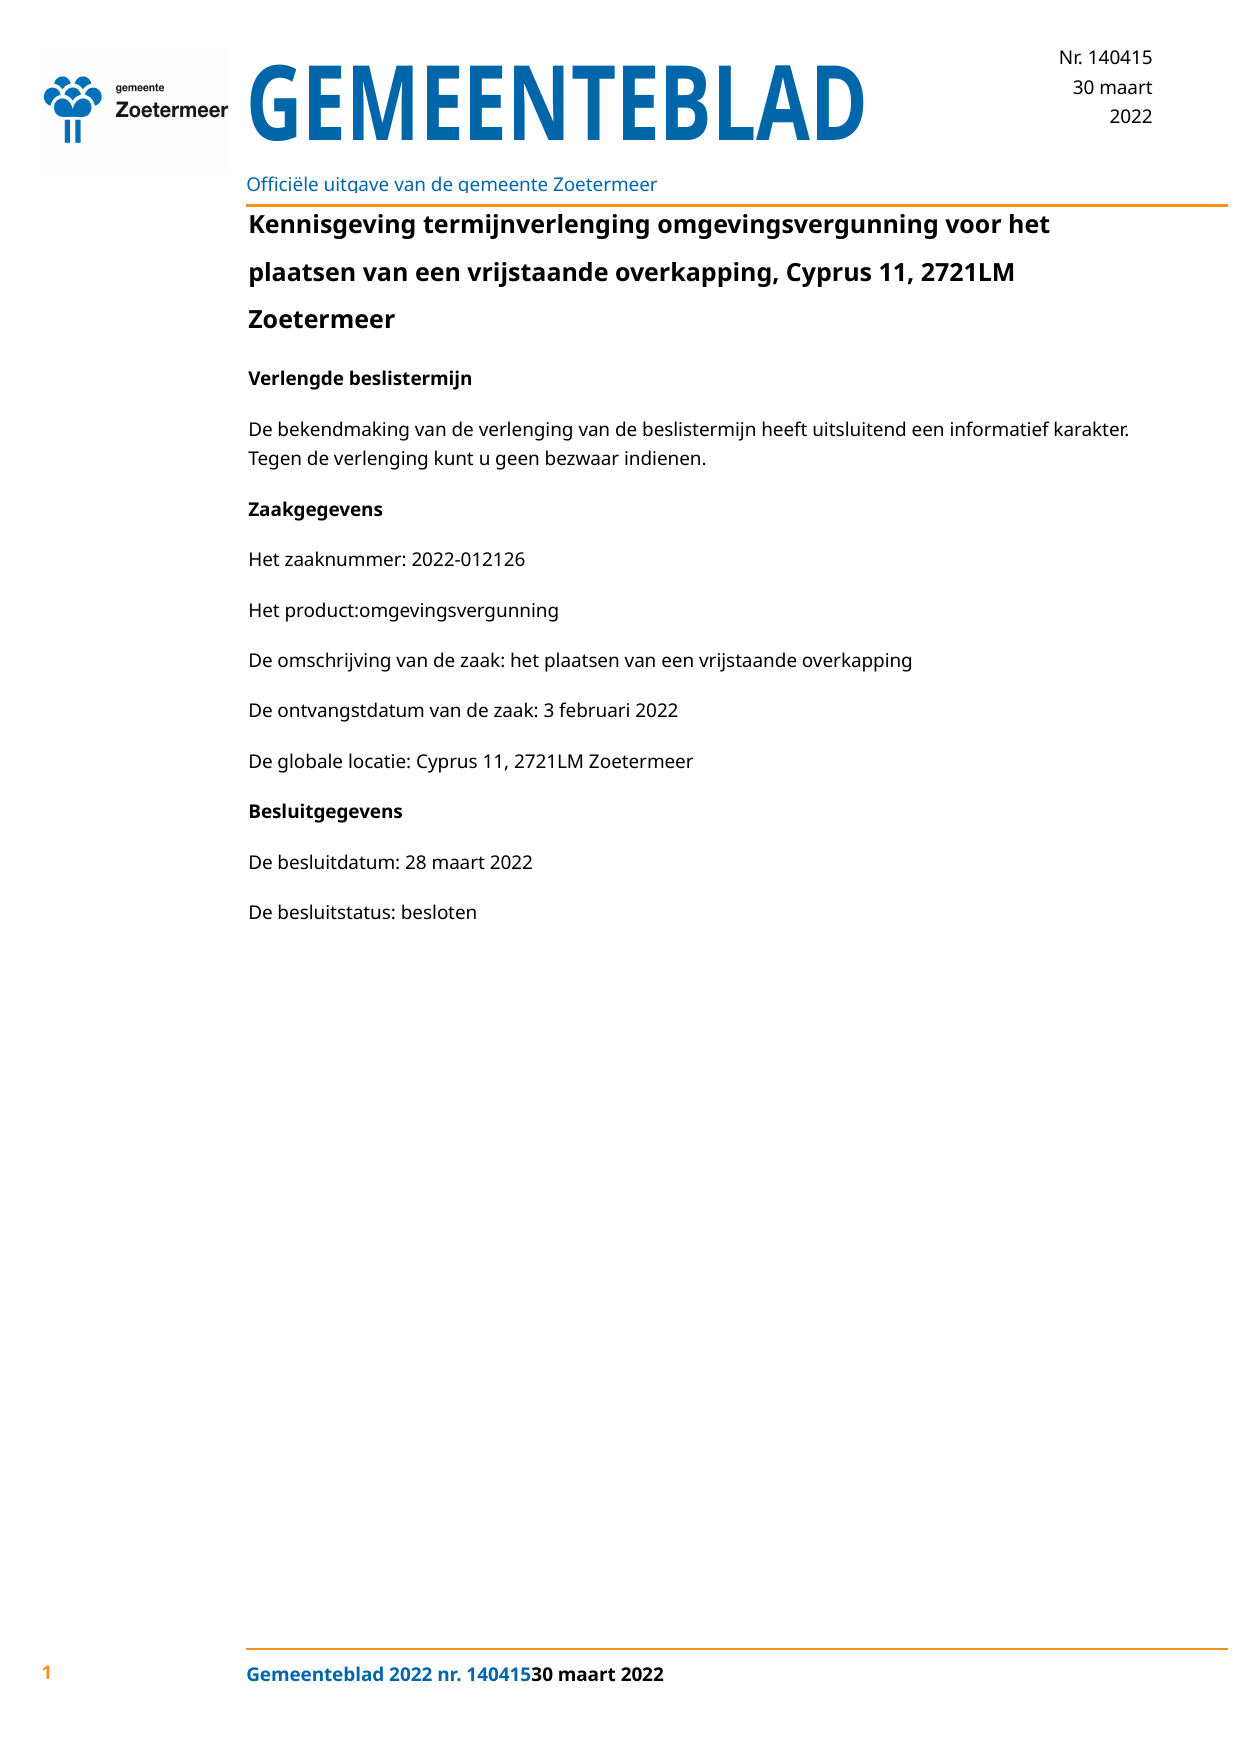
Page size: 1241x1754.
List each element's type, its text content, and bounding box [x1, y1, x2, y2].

text De besluitstatus: besloten [248, 899, 1152, 925]
text Zaakgegevens [248, 496, 1152, 522]
text De besluitdatum: 28 maart 2022 [248, 849, 1152, 874]
text De globale locatie: Cyprus 11, 2721LM Zoetermeer [248, 748, 1152, 774]
text Kennisgeving termijnverlenging omgevingsvergunning voor het plaatsen van een vrijstaande overkapping, Cyprus 11, 2721LM Zoetermeer [248, 207, 1152, 336]
text De bekendmaking van de verlenging van de beslistermijn heeft uitsluitend een informatief karakter. Tegen de verlenging kunt u geen bezwaar indienen. [248, 416, 1152, 471]
text Het product:omgevingsvergunning [248, 597, 1152, 622]
text Besluitgegevens [248, 798, 1152, 824]
text Het zaaknummer: 2022-012126 [248, 546, 1152, 572]
text De omschrijving van de zaak: het plaatsen van een vrijstaande overkapping [248, 647, 1152, 673]
picture [41, 47, 231, 172]
text Verlengde beslistermijn [248, 366, 1152, 391]
text De ontvangstdatum van de zaak: 3 februari 2022 [248, 698, 1152, 723]
